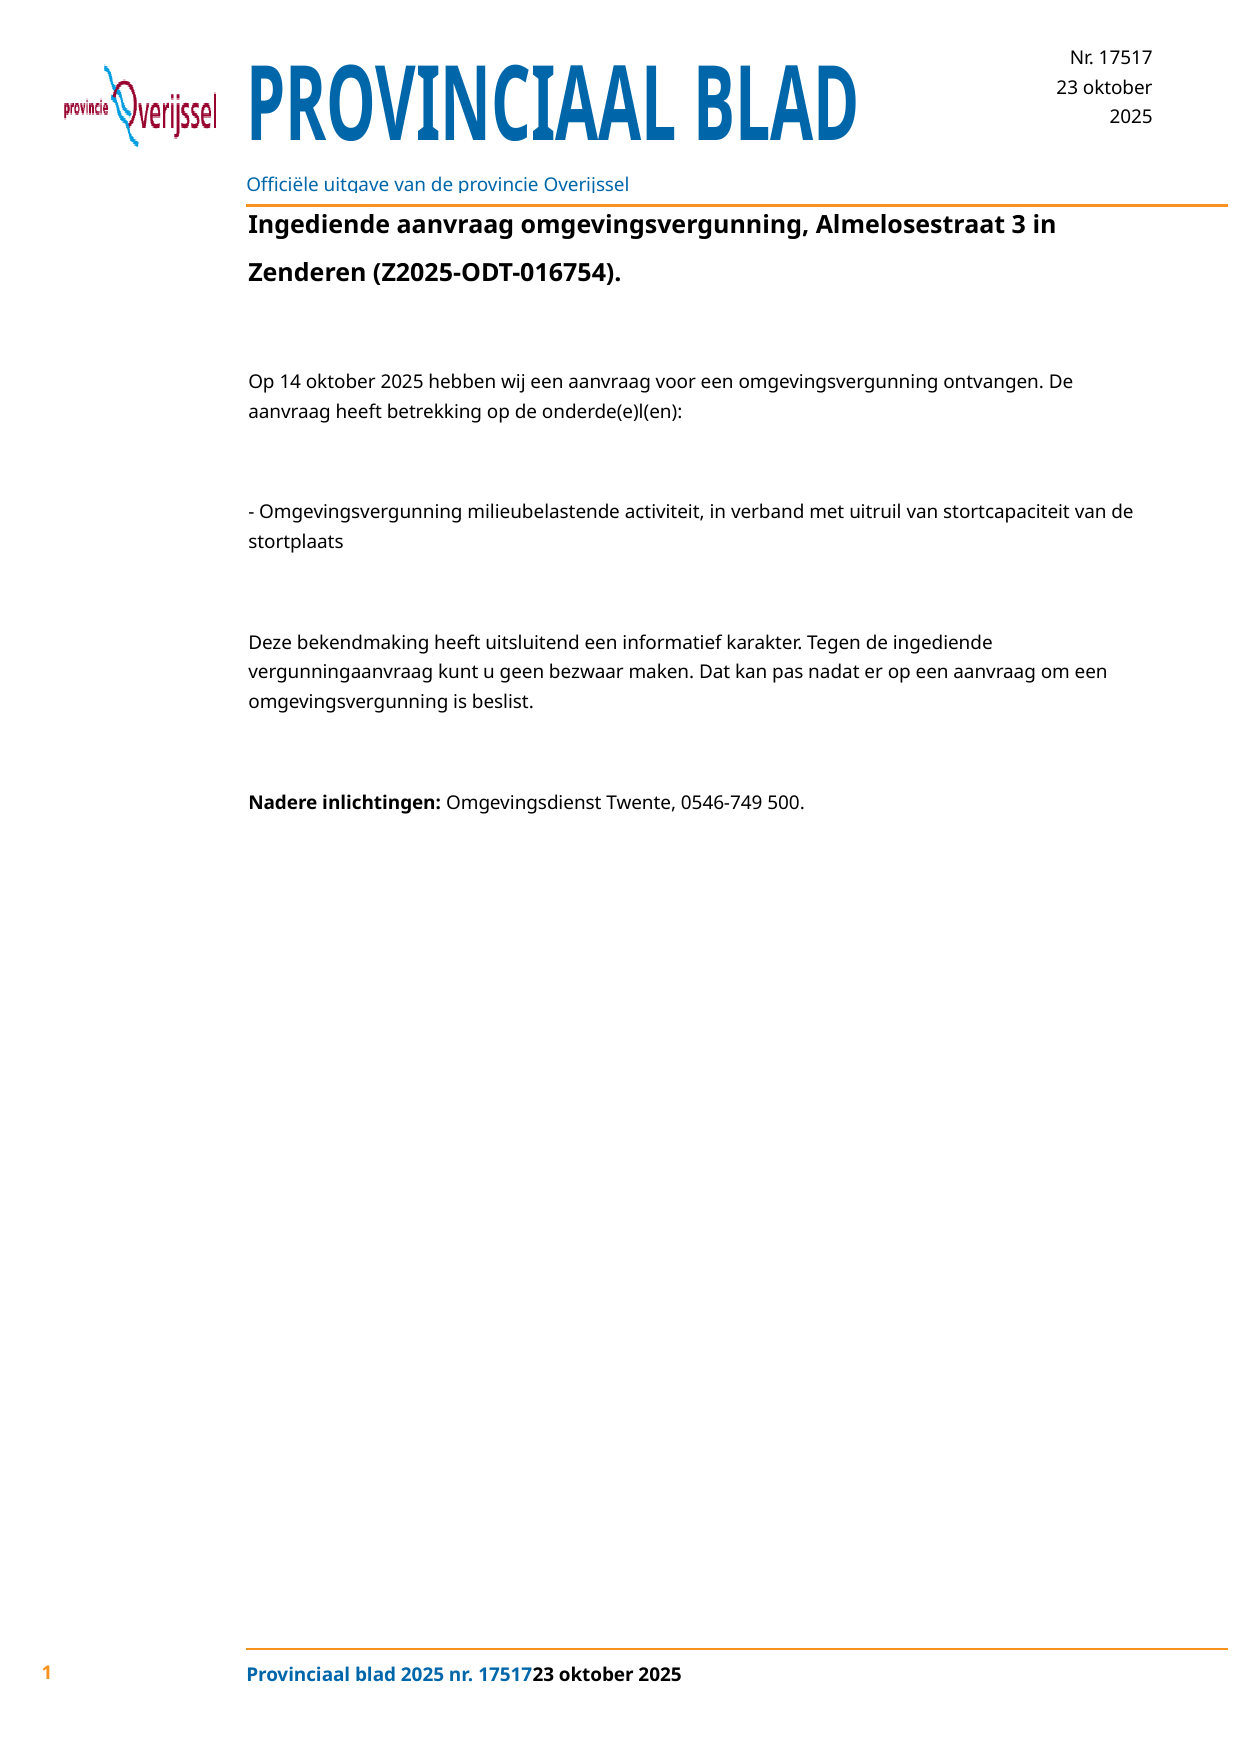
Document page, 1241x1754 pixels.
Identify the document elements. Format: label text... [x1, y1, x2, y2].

text Ingediende aanvraag omgevingsvergunning, Almelosestraat 3 in Zenderen (Z2025-ODT-016754). [248, 207, 1152, 288]
text Op 14 oktober 2025 hebben wij een aanvraag voor een omgevingsvergunning ontvangen. De aanvraag heeft betrekking op de onderde(e)l(en): [248, 368, 1152, 424]
text - Omgevingsvergunning milieubelastende activiteit, in verband met uitruil van stortcapaciteit van de stortplaats [248, 499, 1152, 554]
text Nadere inlichtingen: Omgevingsdienst Twente, 0546-749 500. [248, 789, 1152, 815]
picture [41, 47, 231, 172]
text Deze bekendmaking heeft uitsluitend een informatief karakter. Tegen de ingediende vergunningaanvraag kunt u geen bezwaar maken. Dat kan pas nadat er op een aanvraag om een omgevingsvergunning is beslist. [248, 629, 1152, 714]
